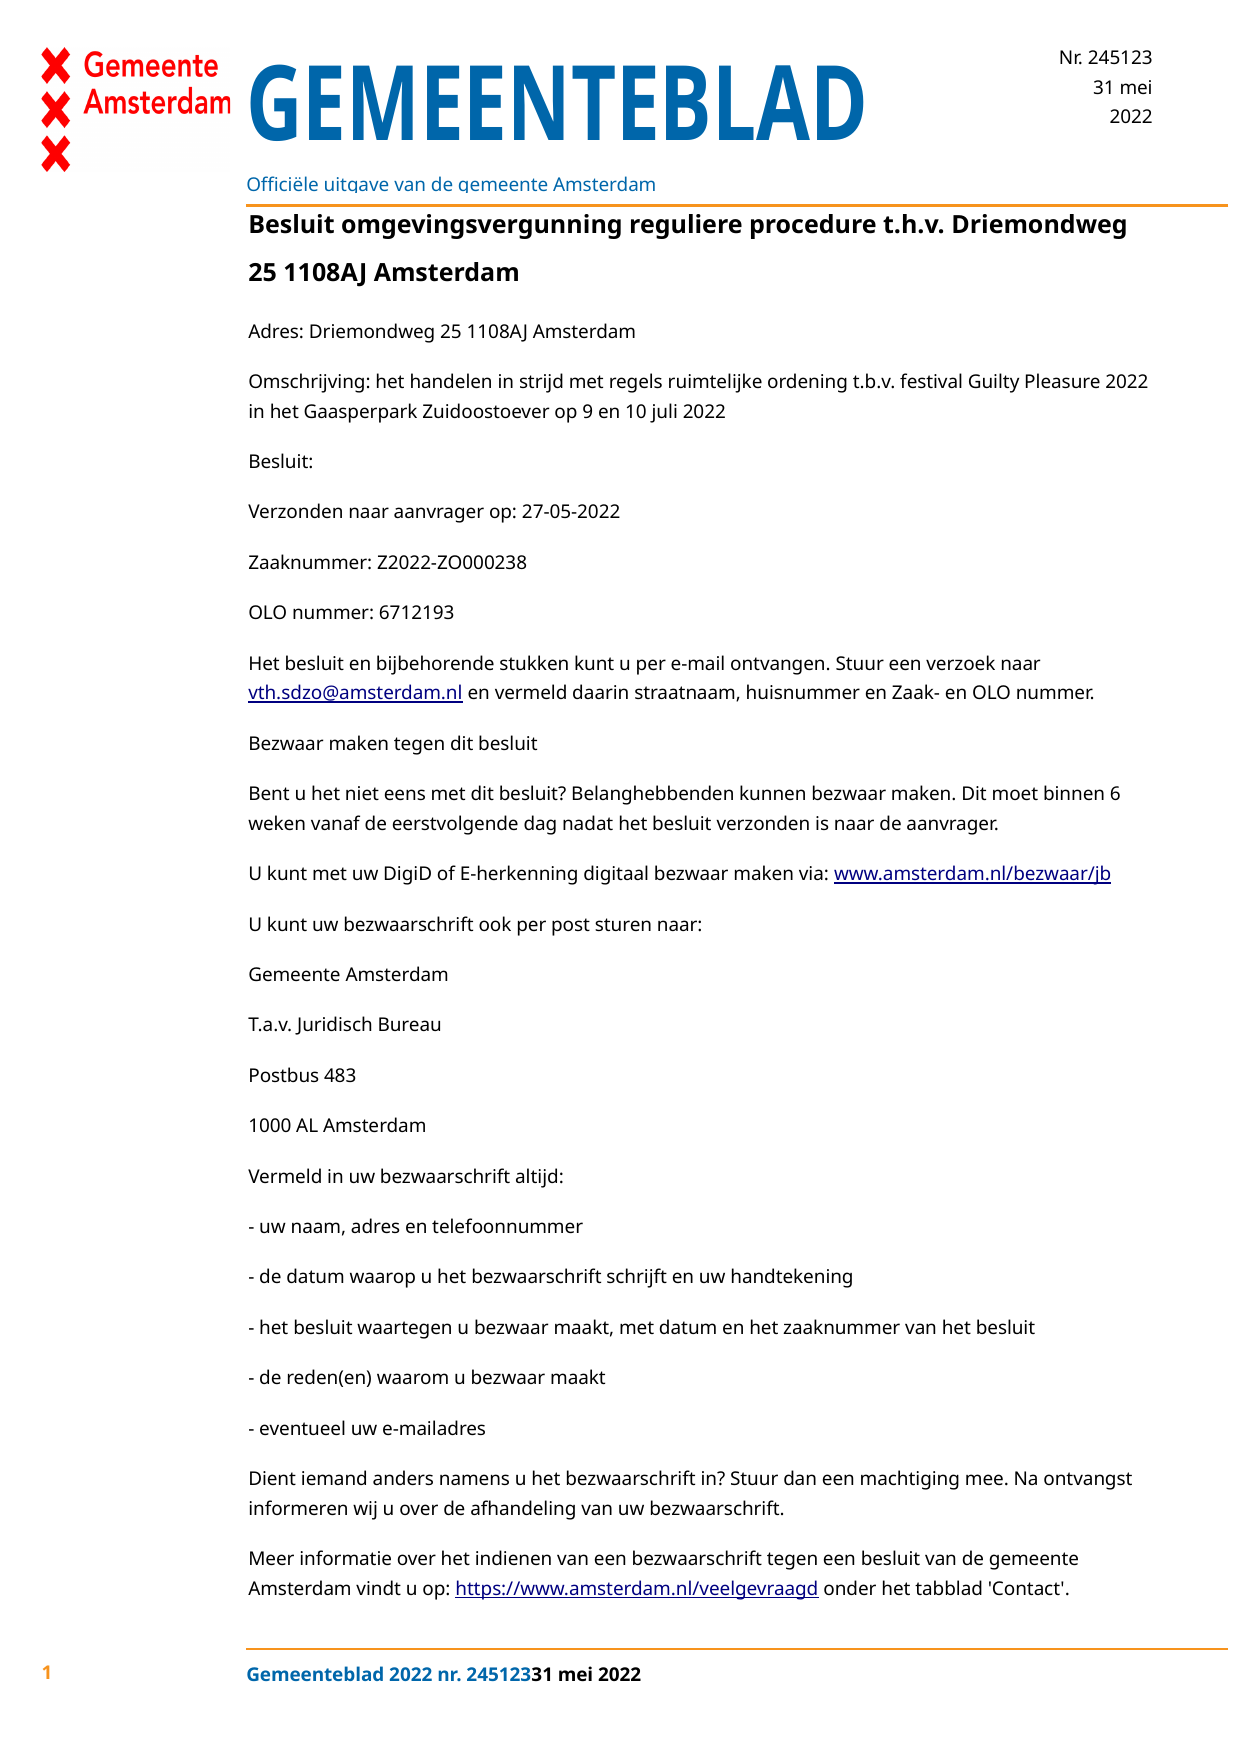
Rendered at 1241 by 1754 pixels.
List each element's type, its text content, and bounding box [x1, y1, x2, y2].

text Omschrijving: het handelen in strijd met regels ruimtelijke ordening t.b.v. festival Guilty Pleasure 2022 in het Gaasperpark Zuidoostoever op 9 en 10 juli 2022 [248, 368, 1152, 424]
text Vermeld in uw bezwaarschrift altijd: [248, 1163, 1152, 1189]
text - uw naam, adres en telefoonnummer [248, 1213, 1152, 1239]
text Dient iemand anders namens u het bezwaarschrift in? Stuur dan een machtiging mee. Na ontvangst informeren wij u over de afhandeling van uw bezwaarschrift. [248, 1465, 1152, 1521]
text U kunt uw bezwaarschrift ook per post sturen naar: [248, 911, 1152, 937]
text Zaaknummer: Z2022-ZO000238 [248, 549, 1152, 575]
text Adres: Driemondweg 25 1108AJ Amsterdam [248, 318, 1152, 344]
text Verzonden naar aanvrager op: 27-05-2022 [248, 499, 1152, 524]
text 1000 AL Amsterdam [248, 1112, 1152, 1138]
text - de datum waarop u het bezwaarschrift schrijft en uw handtekening [248, 1264, 1152, 1289]
text - het besluit waartegen u bezwaar maakt, met datum en het zaaknummer van het besluit [248, 1314, 1152, 1340]
text - eventueel uw e-mailadres [248, 1415, 1152, 1441]
text Besluit omgevingsvergunning reguliere procedure t.h.v. Driemondweg 25 1108AJ Amsterdam [248, 207, 1152, 288]
text U kunt met uw DigiD of E-herkenning digitaal bezwaar maken via: www.amsterdam.nl/bezwaar/jb [248, 860, 1152, 886]
text OLO nummer: 6712193 [248, 599, 1152, 625]
text Bezwaar maken tegen dit besluit [248, 730, 1152, 756]
text Meer informatie over het indienen van een bezwaarschrift tegen een besluit van de gemeente Amsterdam vindt u op: https://www.amsterdam.nl/veelgevraagd onder het tabblad 'Contact'. [248, 1545, 1152, 1601]
picture [41, 47, 231, 172]
text Gemeente Amsterdam [248, 961, 1152, 987]
text T.a.v. Juridisch Bureau [248, 1012, 1152, 1037]
text Het besluit en bijbehorende stukken kunt u per e-mail ontvangen. Stuur een verzoek naar vth.sdzo@amsterdam.nl en vermeld daarin straatnaam, huisnummer en Zaak- en OLO nummer. [248, 650, 1152, 705]
text Besluit: [248, 448, 1152, 474]
text Bent u het niet eens met dit besluit? Belanghebbenden kunnen bezwaar maken. Dit moet binnen 6 weken vanaf de eerstvolgende dag nadat het besluit verzonden is naar de aanvrager. [248, 780, 1152, 836]
text Postbus 483 [248, 1062, 1152, 1088]
text - de reden(en) waarom u bezwaar maakt [248, 1364, 1152, 1390]
